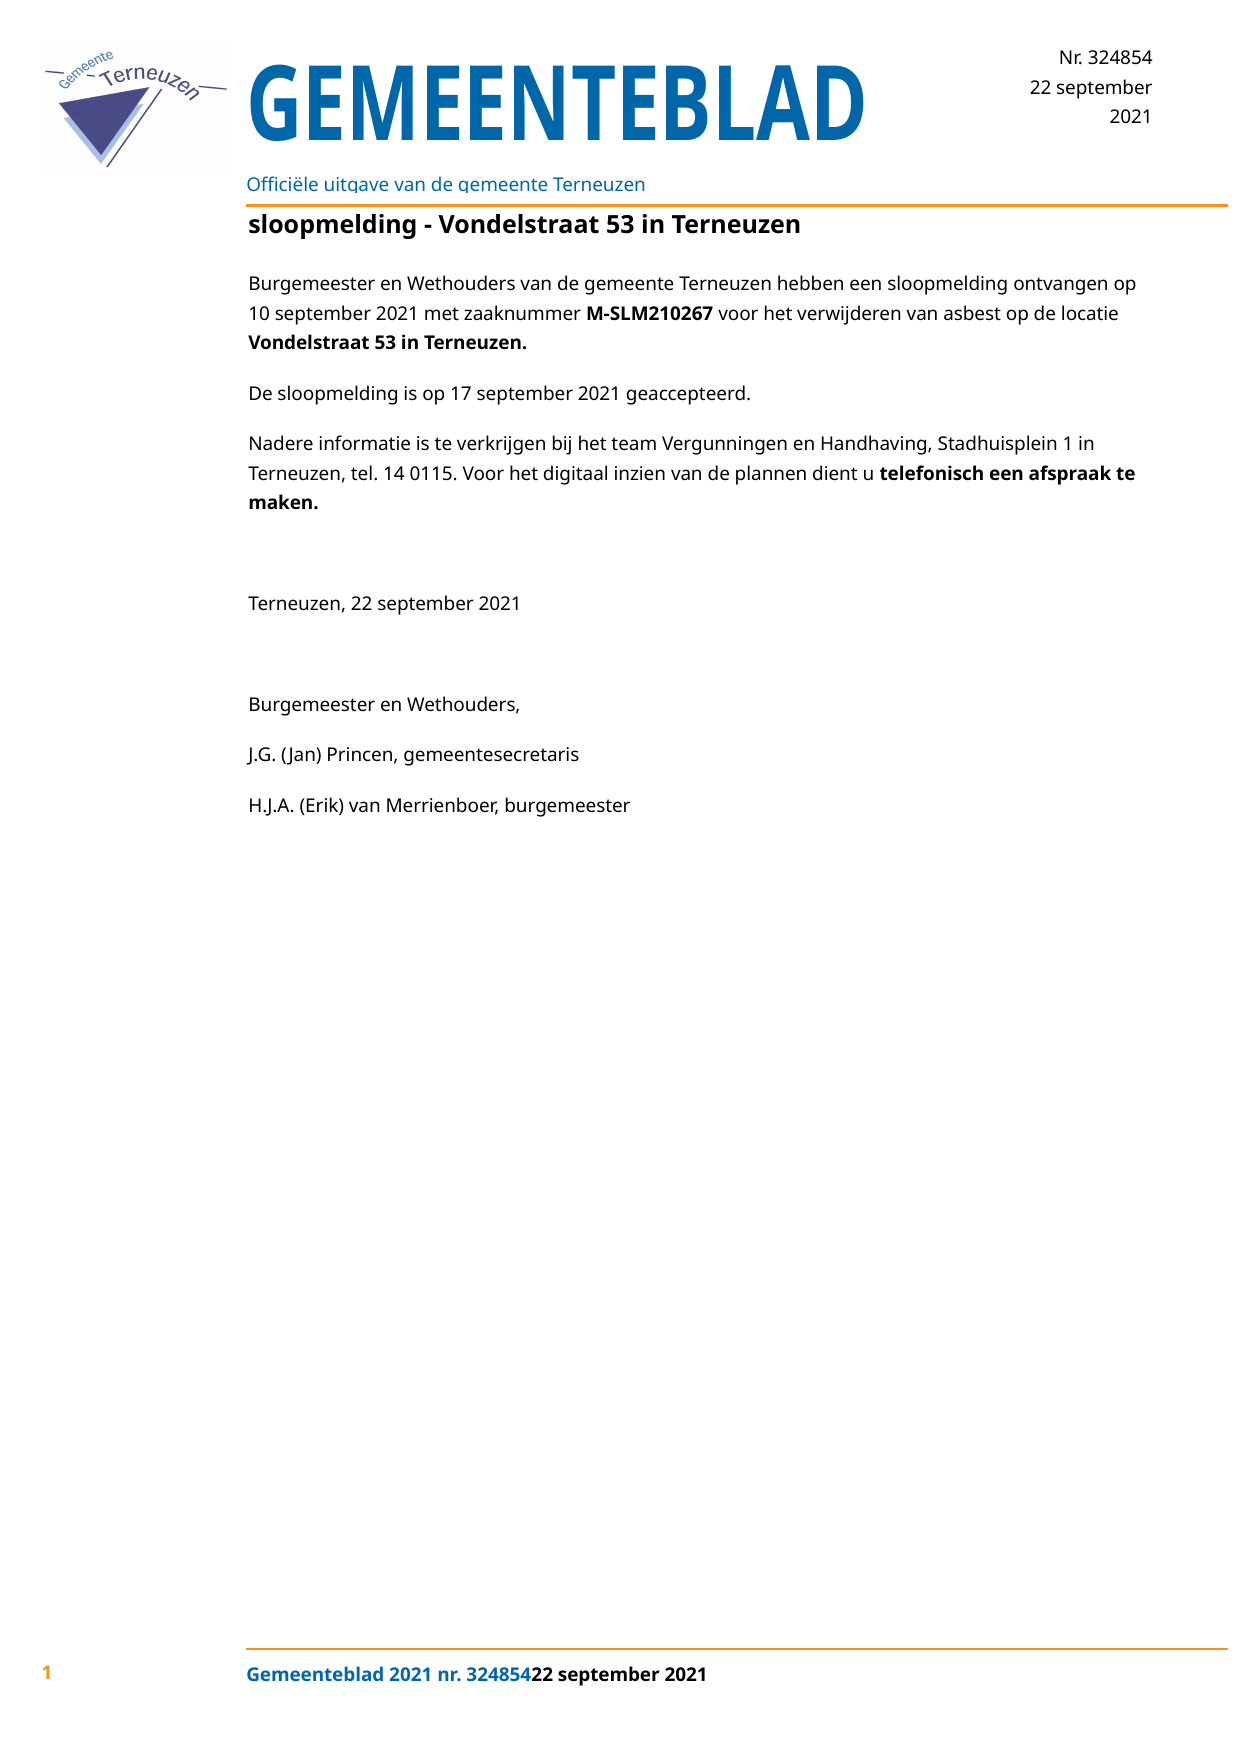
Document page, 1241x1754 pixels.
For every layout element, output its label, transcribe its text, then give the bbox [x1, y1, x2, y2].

text J.G. (Jan) Princen, gemeentesecretaris [248, 742, 1152, 767]
text Nadere informatie is te verkrijgen bij het team Vergunningen en Handhaving, Stadhuisplein 1 in Terneuzen, tel. 14 0115. Voor het digitaal inzien van de plannen dient u telefonisch een afspraak te maken. [248, 430, 1152, 515]
text De sloopmelding is op 17 september 2021 geaccepteerd. [248, 380, 1152, 406]
text Terneuzen, 22 september 2021 [248, 590, 1152, 616]
text Burgemeester en Wethouders, [248, 691, 1152, 717]
picture [41, 47, 231, 172]
text H.J.A. (Erik) van Merrienboer, burgemeester [248, 792, 1152, 818]
text sloopmelding - Vondelstraat 53 in Terneuzen [248, 207, 1152, 241]
text Burgemeester en Wethouders van de gemeente Terneuzen hebben een sloopmelding ontvangen op 10 september 2021 met zaaknummer M-SLM210267 voor het verwijderen van asbest op de locatie Vondelstraat 53 in Terneuzen. [248, 270, 1152, 355]
